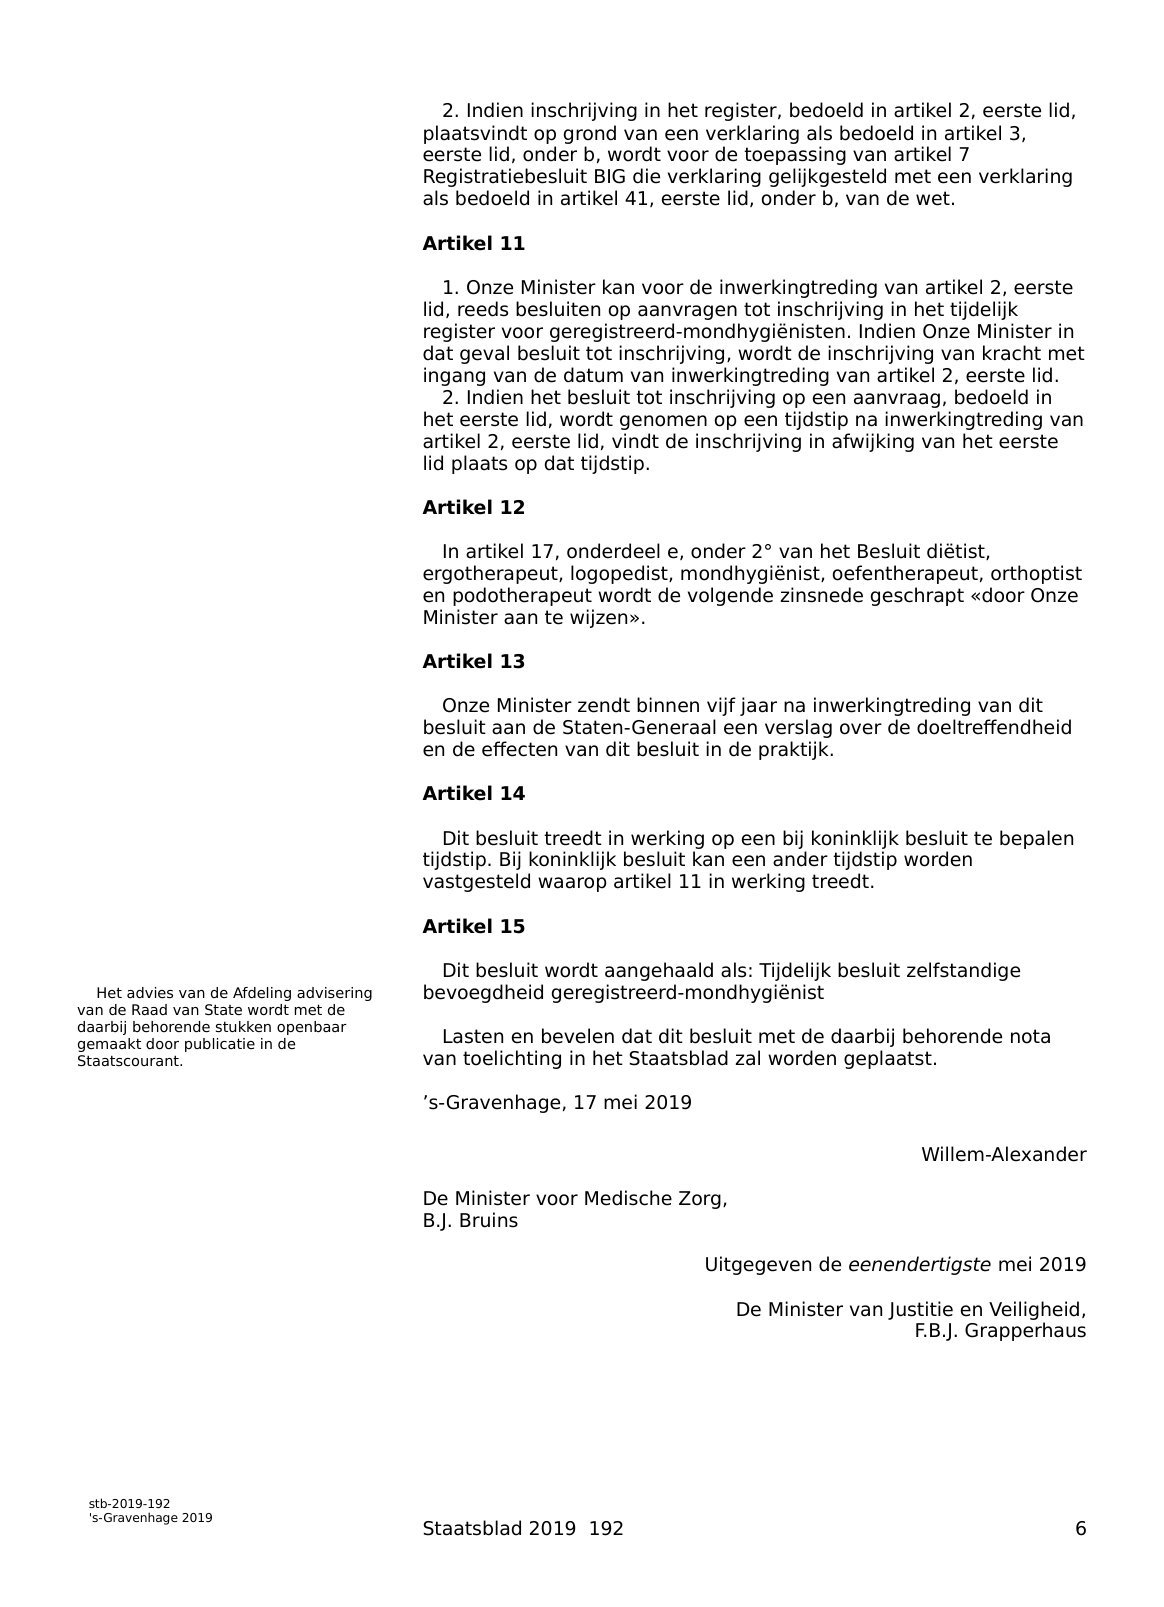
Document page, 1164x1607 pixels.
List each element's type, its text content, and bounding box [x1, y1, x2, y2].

text Het advies van de Afdeling advisering van de Raad van State wordt met de daarbij behorende stukken openbaar gemaakt door publicatie in de Staatscourant. [77, 985, 396, 1070]
text De Minister van Justitie en Veiligheid, F.B.J. Grapperhaus [422, 1298, 1087, 1342]
subtitle Artikel 13 [422, 651, 1087, 673]
text 1. Onze Minister kan voor de inwerkingtreding van artikel 2, eerste lid, reeds besluiten op aanvragen tot inschrijving in het tijdelijk register voor geregistreerd-mondhygiënisten. Indien Onze Minister in dat geval besluit tot inschrijving, wordt de inschrijving van kracht met ingang van de datum van inwerkingtreding van artikel 2, eerste lid. [422, 277, 1087, 387]
text 's-Gravenhage 2019 [88, 1511, 323, 1525]
text In artikel 17, onderdeel e, onder 2° van het Besluit diëtist, ergotherapeut, logopedist, mondhygiënist, oefentherapeut, orthoptist en podotherapeut wordt de volgende zinsnede geschrapt «door Onze Minister aan te wijzen». [422, 541, 1087, 629]
text stb-2019-192 [88, 1497, 323, 1511]
text Lasten en bevelen dat dit besluit met de daarbij behorende nota van toelichting in het Staatsblad zal worden geplaatst. [422, 1026, 1087, 1070]
subtitle Artikel 14 [422, 783, 1087, 805]
text Onze Minister zendt binnen vijf jaar na inwerkingtreding van dit besluit aan de Staten-Generaal een verslag over de doeltreffendheid en de effecten van dit besluit in de praktijk. [422, 695, 1087, 761]
subtitle Artikel 15 [422, 916, 1087, 937]
text 2. Indien inschrijving in het register, bedoeld in artikel 2, eerste lid, plaatsvindt op grond van een verklaring als bedoeld in artikel 3, eerste lid, onder b, wordt voor de toepassing van artikel 7 Registratiebesluit BIG die verklaring gelijkgesteld met een verklaring als bedoeld in artikel 41, eerste lid, onder b, van de wet. [422, 100, 1087, 210]
text 2. Indien het besluit tot inschrijving op een aanvraag, bedoeld in het eerste lid, wordt genomen op een tijdstip na inwerkingtreding van artikel 2, eerste lid, vindt de inschrijving in afwijking van het eerste lid plaats op dat tijdstip. [422, 387, 1087, 474]
subtitle Artikel 11 [422, 232, 1087, 254]
text Dit besluit treedt in werking op een bij koninklijk besluit te bepalen tijdstip. Bij koninklijk besluit kan een ander tijdstip worden vastgesteld waarop artikel 11 in werking treedt. [422, 827, 1087, 893]
text Uitgegeven de eenendertigste mei 2019 [422, 1254, 1087, 1276]
text ’s-Gravenhage, 17 mei 2019 [422, 1092, 1087, 1114]
text Willem-Alexander [422, 1144, 1087, 1166]
text Dit besluit wordt aangehaald als: Tijdelijk besluit zelfstandige bevoegdheid geregistreerd-mondhygiënist [422, 960, 1087, 1004]
subtitle Artikel 12 [422, 497, 1087, 519]
text De Minister voor Medische Zorg, B.J. Bruins [422, 1188, 1087, 1232]
